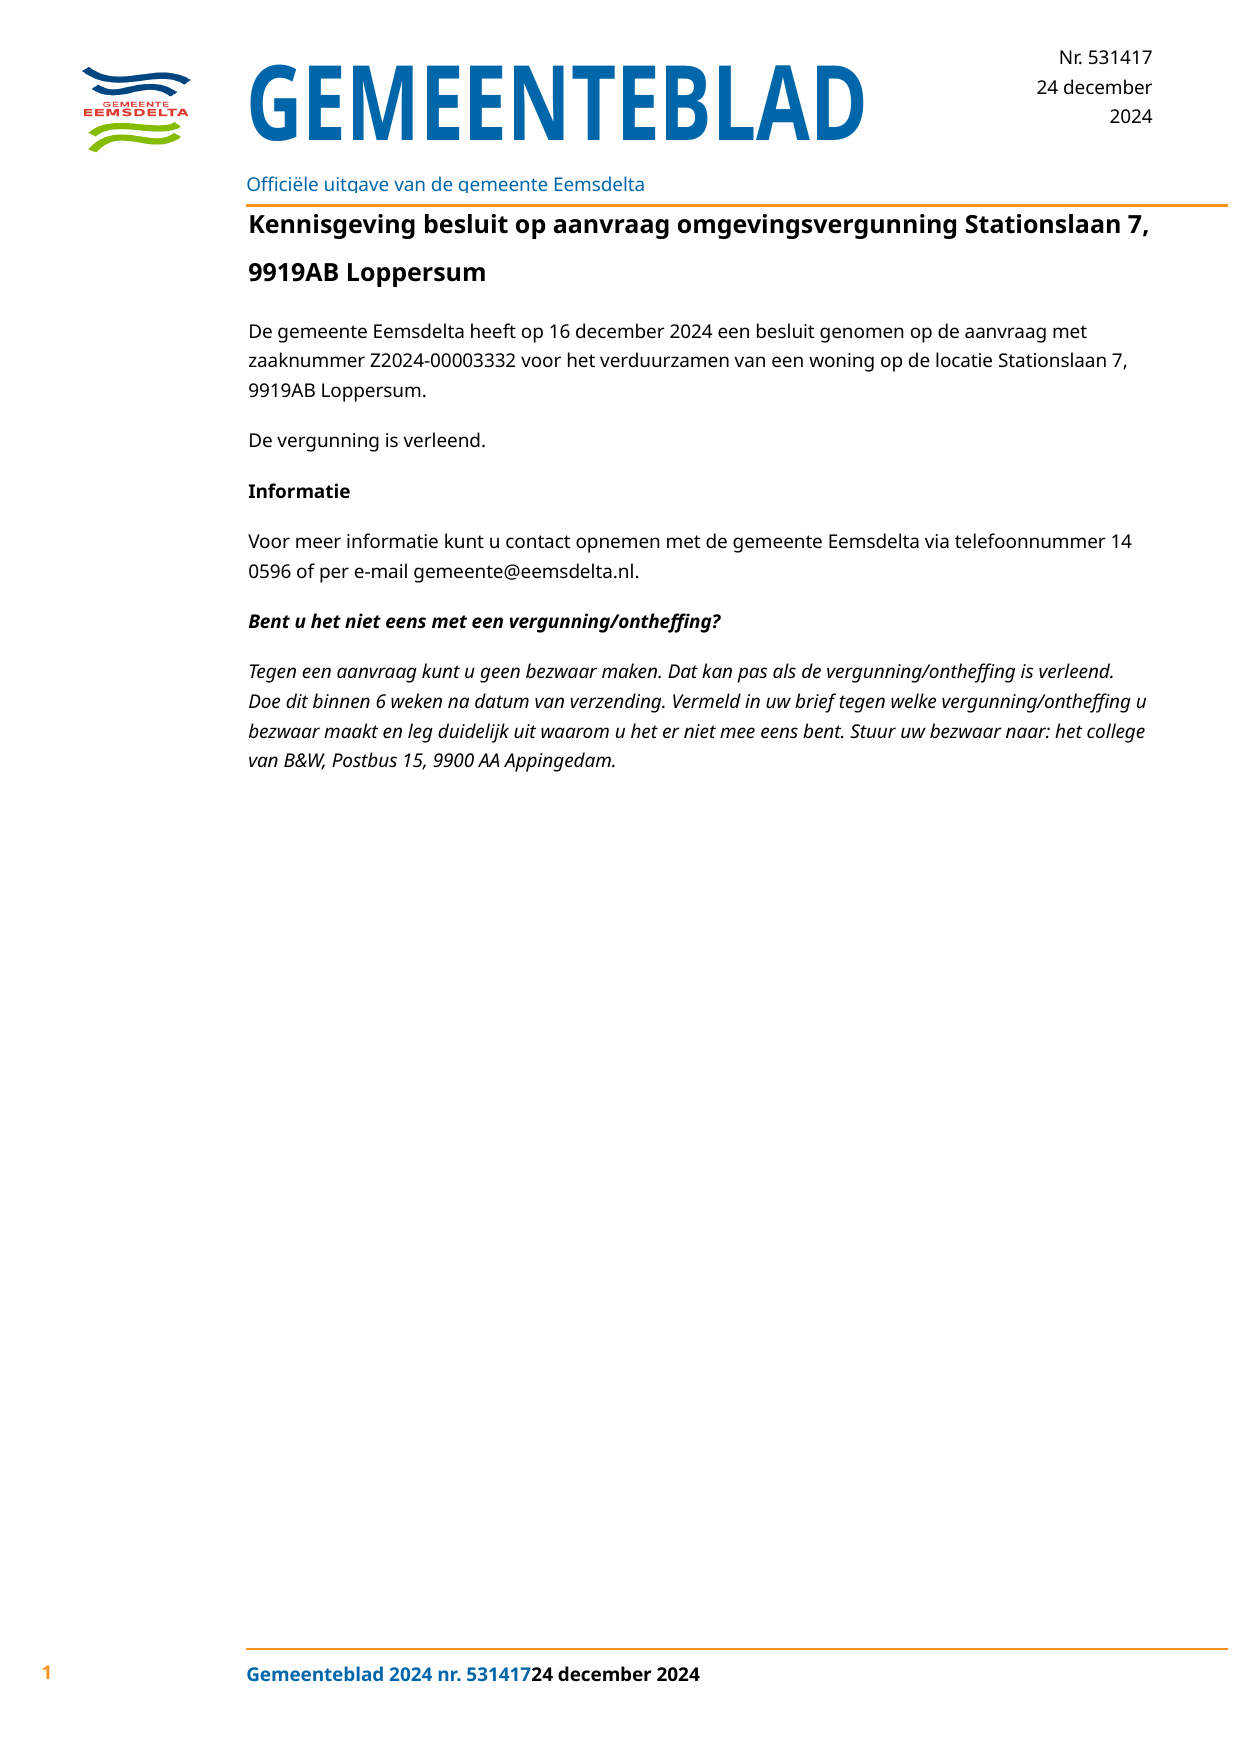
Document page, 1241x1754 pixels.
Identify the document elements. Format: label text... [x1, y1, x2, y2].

picture [41, 47, 231, 172]
text De gemeente Eemsdelta heeft op 16 december 2024 een besluit genomen op de aanvraag met zaaknummer Z2024-00003332 voor het verduurzamen van een woning op de locatie Stationslaan 7, 9919AB Loppersum. [248, 318, 1152, 403]
text Kennisgeving besluit op aanvraag omgevingsvergunning Stationslaan 7, 9919AB Loppersum [248, 207, 1152, 288]
text Voor meer informatie kunt u contact opnemen met de gemeente Eemsdelta via telefoonnummer 14 0596 of per e-mail gemeente@eemsdelta.nl. [248, 528, 1152, 584]
text Tegen een aanvraag kunt u geen bezwaar maken. Dat kan pas als de vergunning/ontheffing is verleend. Doe dit binnen 6 weken na datum van verzending. Vermeld in uw brief tegen welke vergunning/ontheffing u bezwaar maakt en leg duidelijk uit waarom u het er niet mee eens bent. Stuur uw bezwaar naar: het college van B&W, Postbus 15, 9900 AA Appingedam. [248, 659, 1152, 773]
text De vergunning is verleend. [248, 427, 1152, 453]
text Informatie [248, 478, 1152, 504]
text Bent u het niet eens met een vergunning/ontheffing? [248, 608, 1152, 634]
